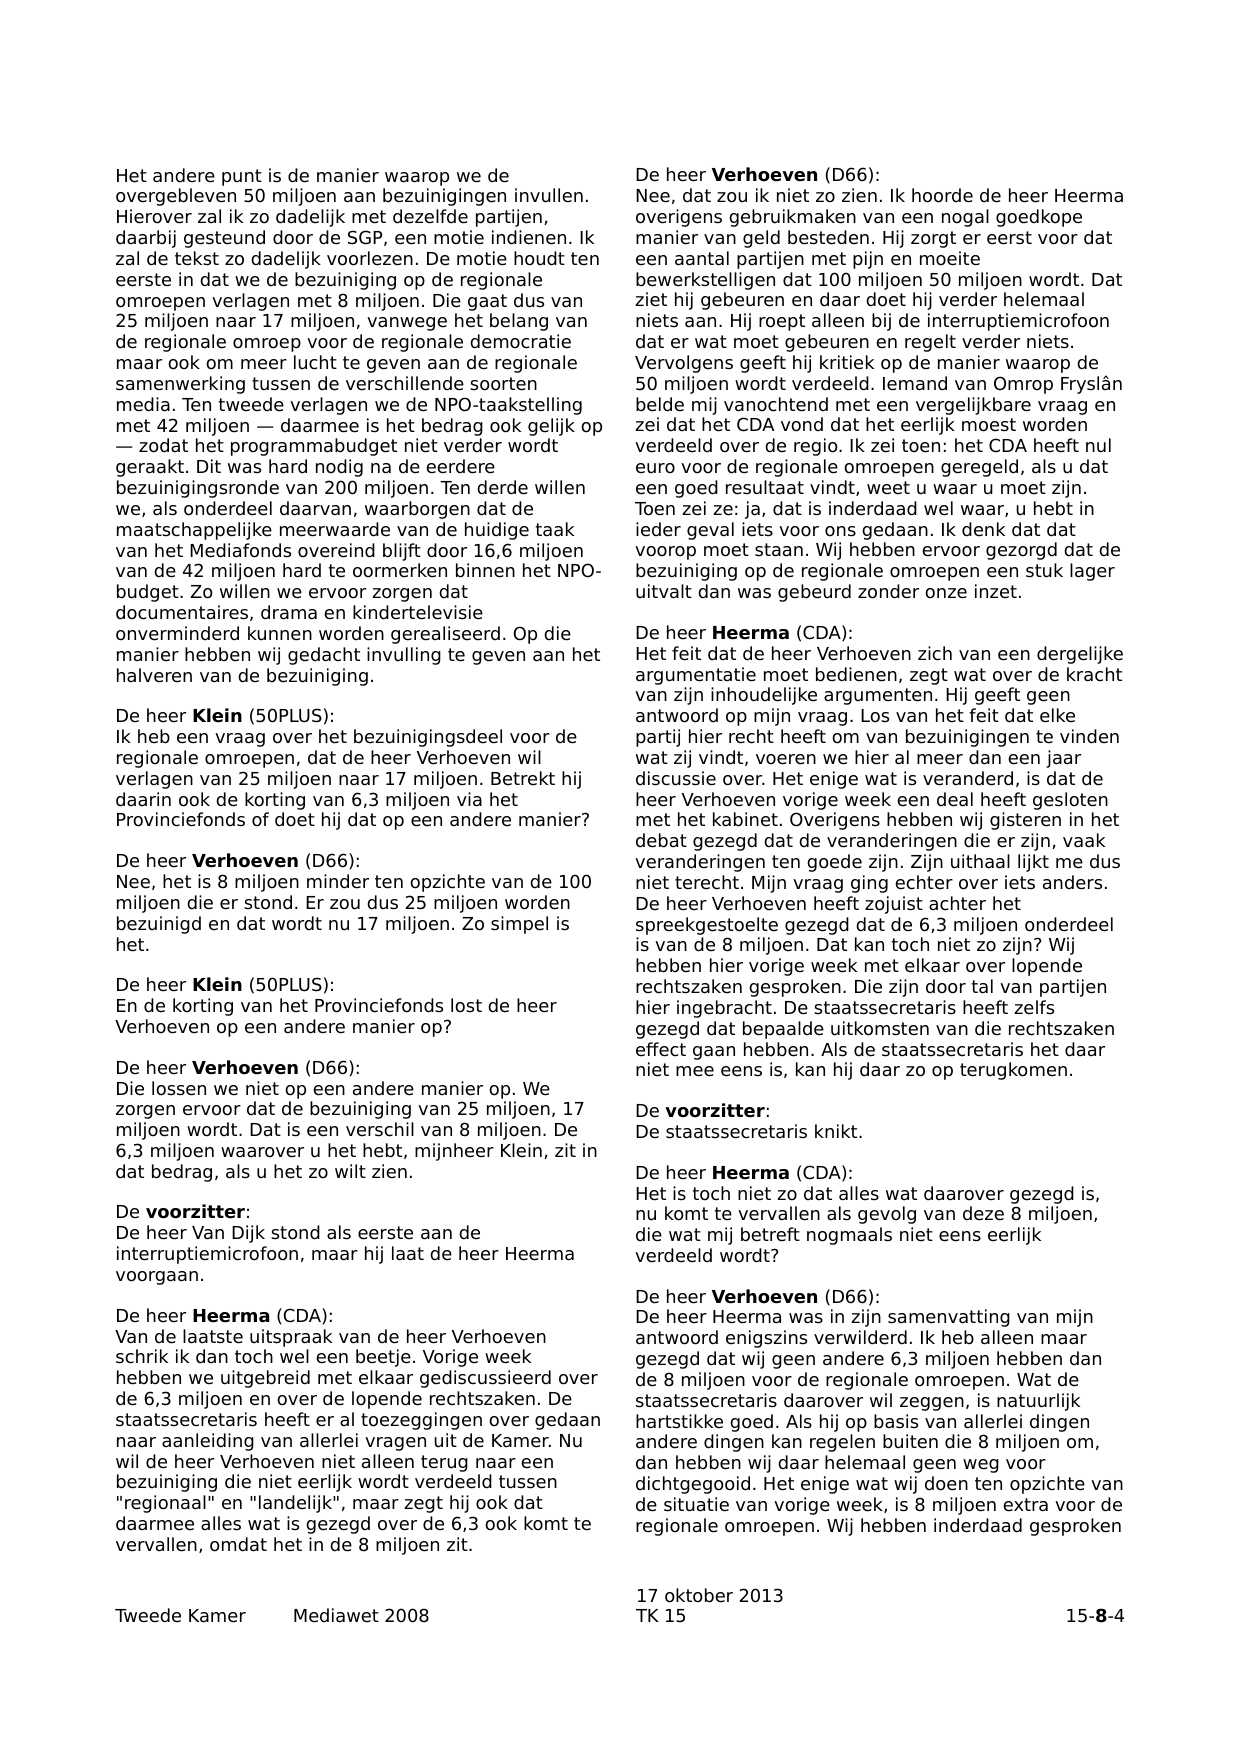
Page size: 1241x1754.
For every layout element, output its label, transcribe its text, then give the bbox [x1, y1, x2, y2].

text De heer Klein (50PLUS): [115, 975, 605, 996]
text De voorzitter: [115, 1202, 605, 1223]
text De heer Heerma (CDA): [635, 623, 1125, 643]
text De heer Heerma was in zijn samenvatting van mijn antwoord enigszins verwilderd. Ik heb alleen maar gezegd dat wij geen andere 6,3 miljoen hebben dan de 8 miljoen voor de regionale omroepen. Wat de staatssecretaris daarover wil zeggen, is natuurlijk hartstikke goed. Als hij op basis van allerlei dingen andere dingen kan regelen buiten die 8 miljoen om, dan hebben wij daar helemaal geen weg voor dichtgegooid. Het enige wat wij doen ten opzichte van de situatie van vorige week, is 8 miljoen extra voor de regionale omroepen. Wij hebben inderdaad gesproken [635, 1307, 1125, 1536]
text De heer Klein (50PLUS): [115, 706, 605, 727]
text Nee, het is 8 miljoen minder ten opzichte van de 100 miljoen die er stond. Er zou dus 25 miljoen worden bezuinigd en dat wordt nu 17 miljoen. Zo simpel is het. [115, 872, 605, 955]
text De voorzitter: [635, 1101, 1125, 1122]
text De heer Van Dijk stond als eerste aan de interruptiemicrofoon, maar hij laat de heer Heerma voorgaan. [115, 1223, 605, 1286]
text Het is toch niet zo dat alles wat daarover gezegd is, nu komt te vervallen als gevolg van deze 8 miljoen, die wat mij betreft nogmaals niet eens eerlijk verdeeld wordt? [635, 1183, 1125, 1267]
text De heer Verhoeven (D66): [635, 165, 1125, 186]
text En de korting van het Provinciefonds lost de heer Verhoeven op een andere manier op? [115, 996, 605, 1037]
text De heer Heerma (CDA): [635, 1162, 1125, 1183]
text Die lossen we niet op een andere manier op. We zorgen ervoor dat de bezuiniging van 25 miljoen, 17 miljoen wordt. Dat is een verschil van 8 miljoen. De 6,3 miljoen waarover u het hebt, mijnheer Klein, zit in dat bedrag, als u het zo wilt zien. [115, 1078, 605, 1182]
text Nee, dat zou ik niet zo zien. Ik hoorde de heer Heerma overigens gebruikmaken van een nogal goedkope manier van geld besteden. Hij zorgt er eerst voor dat een aantal partijen met pijn en moeite bewerkstelligen dat 100 miljoen 50 miljoen wordt. Dat ziet hij gebeuren en daar doet hij verder helemaal niets aan. Hij roept alleen bij de interruptiemicrofoon dat er wat moet gebeuren en regelt verder niets. Vervolgens geeft hij kritiek op de manier waarop de 50 miljoen wordt verdeeld. Iemand van Omrop Fryslân belde mij vanochtend met een vergelijkbare vraag en zei dat het CDA vond dat het eerlijk moest worden verdeeld over de regio. Ik zei toen: het CDA heeft nul euro voor de regionale omroepen geregeld, als u dat een goed resultaat vindt, weet u waar u moet zijn. Toen zei ze: ja, dat is inderdaad wel waar, u hebt in ieder geval iets voor ons gedaan. Ik denk dat dat voorop moet staan. Wij hebben ervoor gezorgd dat de bezuiniging op de regionale omroepen een stuk lager uitvalt dan was gebeurd zonder onze inzet. [635, 186, 1125, 603]
text De heer Heerma (CDA): [115, 1306, 605, 1326]
text De heer Verhoeven (D66): [115, 851, 605, 872]
text De heer Verhoeven (D66): [115, 1057, 605, 1078]
text Het feit dat de heer Verhoeven zich van een dergelijke argumentatie moet bedienen, zegt wat over de kracht van zijn inhoudelijke argumenten. Hij geeft geen antwoord op mijn vraag. Los van het feit dat elke partij hier recht heeft om van bezuinigingen te vinden wat zij vindt, voeren we hier al meer dan een jaar discussie over. Het enige wat is veranderd, is dat de heer Verhoeven vorige week een deal heeft gesloten met het kabinet. Overigens hebben wij gisteren in het debat gezegd dat de veranderingen die er zijn, vaak veranderingen ten goede zijn. Zijn uithaal lijkt me dus niet terecht. Mijn vraag ging echter over iets anders. De heer Verhoeven heeft zojuist achter het spreekgestoelte gezegd dat de 6,3 miljoen onderdeel is van de 8 miljoen. Dat kan toch niet zo zijn? Wij hebben hier vorige week met elkaar over lopende rechtszaken gesproken. Die zijn door tal van partijen hier ingebracht. De staatssecretaris heeft zelfs gezegd dat bepaalde uitkomsten van die rechtszaken effect gaan hebben. Als de staatssecretaris het daar niet mee eens is, kan hij daar zo op terugkomen. [635, 643, 1125, 1081]
text Het andere punt is de manier waarop we de overgebleven 50 miljoen aan bezuinigingen invullen. Hierover zal ik zo dadelijk met dezelfde partijen, daarbij gesteund door de SGP, een motie indienen. Ik zal de tekst zo dadelijk voorlezen. De motie houdt ten eerste in dat we de bezuiniging op de regionale omroepen verlagen met 8 miljoen. Die gaat dus van 25 miljoen naar 17 miljoen, vanwege het belang van de regionale omroep voor de regionale democratie maar ook om meer lucht te geven aan de regionale samenwerking tussen de verschillende soorten media. Ten tweede verlagen we de NPO-taakstelling met 42 miljoen — daarmee is het bedrag ook gelijk op — zodat het programmabudget niet verder wordt geraakt. Dit was hard nodig na de eerdere bezuinigingsronde van 200 miljoen. Ten derde willen we, als onderdeel daarvan, waarborgen dat de maatschappelijke meerwaarde van de huidige taak van het Mediafonds overeind blijft door 16,6 miljoen van de 42 miljoen hard te oormerken binnen het NPO-budget. Zo willen we ervoor zorgen dat documentaires, drama en kindertelevisie onverminderd kunnen worden gerealiseerd. Op die manier hebben wij gedacht invulling te geven aan het halveren van de bezuiniging. [115, 165, 605, 686]
text Ik heb een vraag over het bezuinigingsdeel voor de regionale omroepen, dat de heer Verhoeven wil verlagen van 25 miljoen naar 17 miljoen. Betrekt hij daarin ook de korting van 6,3 miljoen via het Provinciefonds of doet hij dat op een andere manier? [115, 727, 605, 831]
text Van de laatste uitspraak van de heer Verhoeven schrik ik dan toch wel een beetje. Vorige week hebben we uitgebreid met elkaar gediscussieerd over de 6,3 miljoen en over de lopende rechtszaken. De staatssecretaris heeft er al toezeggingen over gedaan naar aanleiding van allerlei vragen uit de Kamer. Nu wil de heer Verhoeven niet alleen terug naar een bezuiniging die niet eerlijk wordt verdeeld tussen "regionaal" en "landelijk", maar zegt hij ook dat daarmee alles wat is gezegd over de 6,3 ook komt te vervallen, omdat het in de 8 miljoen zit. [115, 1326, 605, 1556]
text De staatssecretaris knikt. [635, 1122, 1125, 1142]
text De heer Verhoeven (D66): [635, 1287, 1125, 1307]
